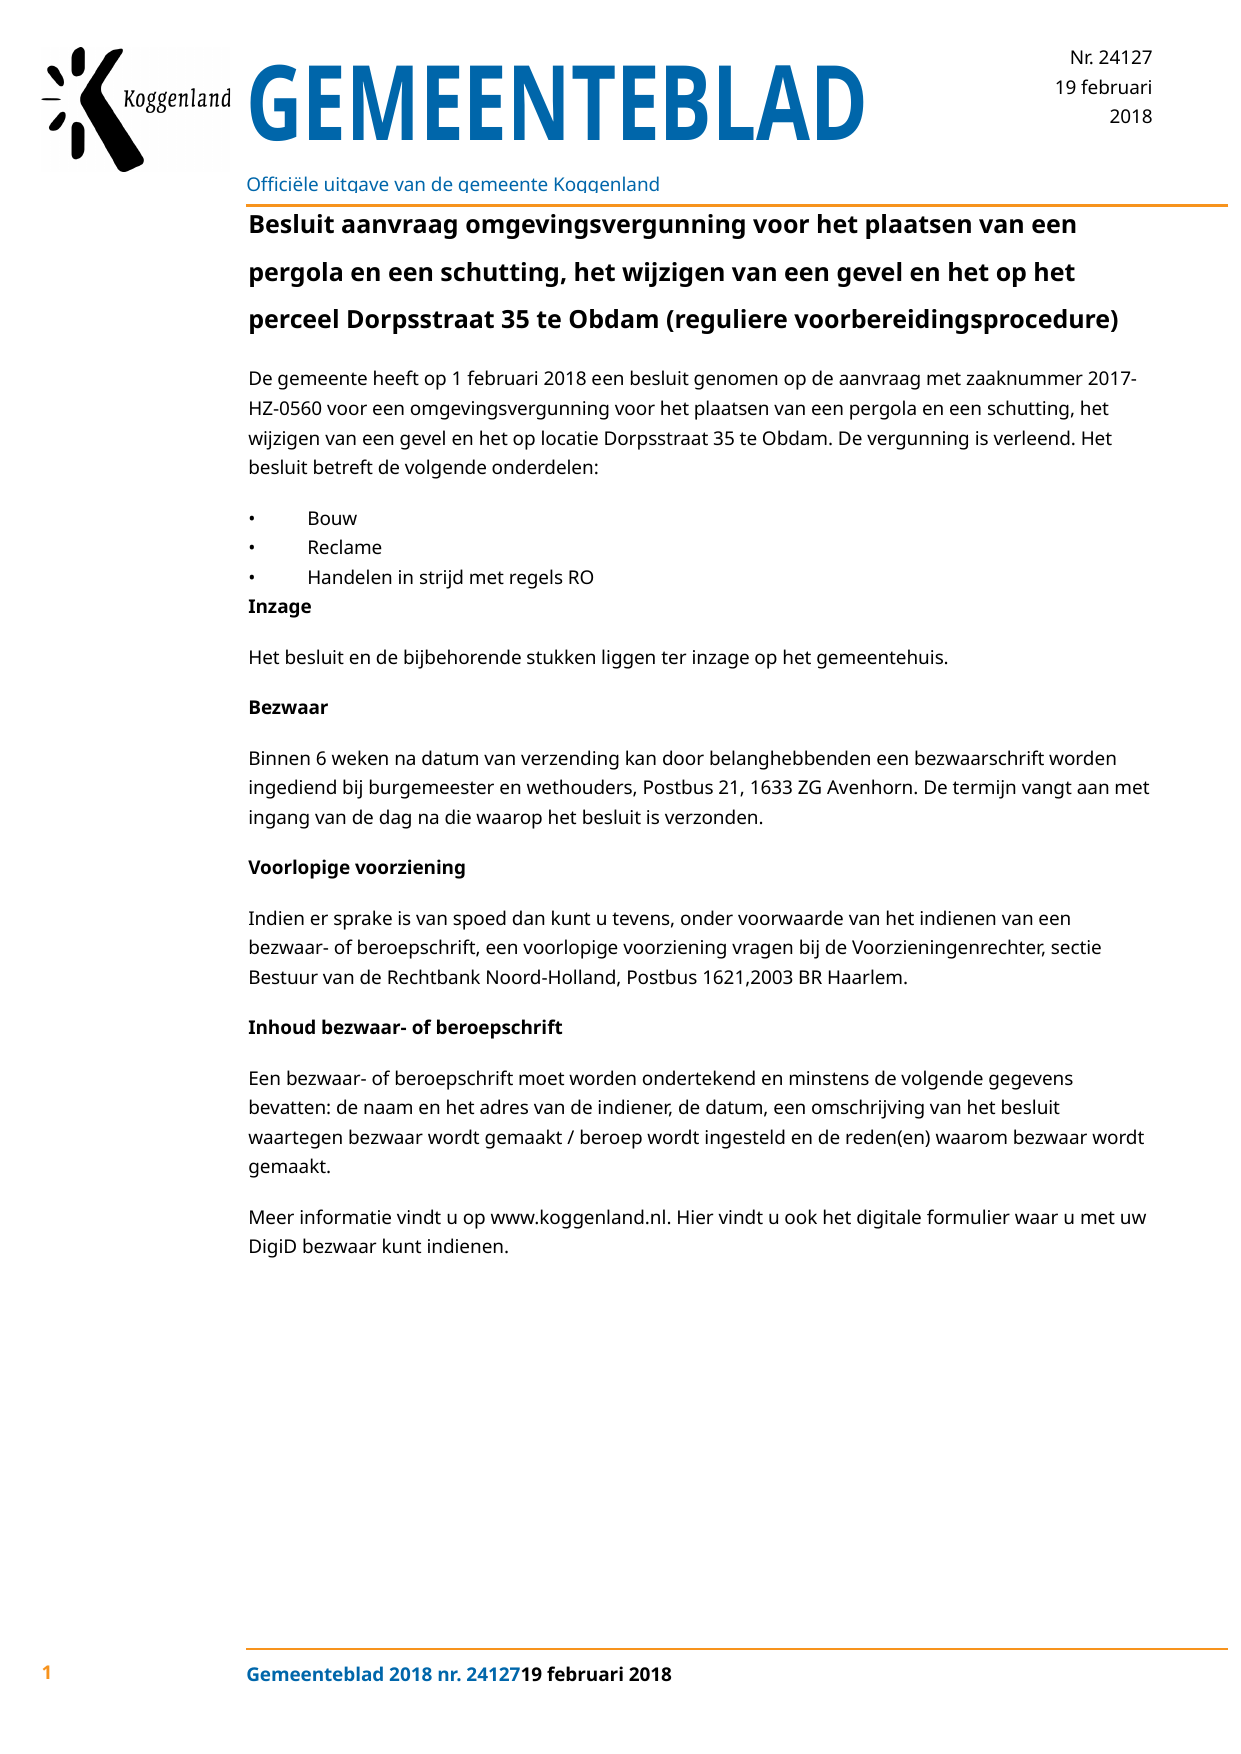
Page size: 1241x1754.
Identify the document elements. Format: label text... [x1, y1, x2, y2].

text Indien er sprake is van spoed dan kunt u tevens, onder voorwaarde van het indienen van een bezwaar- of beroepschrift, een voorlopige voorziening vragen bij de Voorzieningenrechter, sectie Bestuur van de Rechtbank Noord-Holland, Postbus 1621,2003 BR Haarlem. [248, 905, 1152, 989]
text De gemeente heeft op 1 februari 2018 een besluit genomen op de aanvraag met zaaknummer 2017-HZ-0560 voor een omgevingsvergunning voor het plaatsen van een pergola en een schutting, het wijzigen van een gevel en het op locatie Dorpsstraat 35 te Obdam. De vergunning is verleend. Het besluit betreft de volgende onderdelen: [248, 366, 1152, 480]
picture [41, 47, 231, 172]
list Reclame [248, 534, 1152, 560]
text Het besluit en de bijbehorende stukken liggen ter inzage op het gemeentehuis. [248, 644, 1152, 669]
text Een bezwaar- of beroepschrift moet worden ondertekend en minstens de volgende gegevens bevatten: de naam en het adres van de indiener, de datum, een omschrijving van het besluit waartegen bezwaar wordt gemaakt / beroep wordt ingesteld en de reden(en) waarom bezwaar wordt gemaakt. [248, 1065, 1152, 1179]
list Handelen in strijd met regels RO [248, 564, 1152, 589]
text Binnen 6 weken na datum van verzending kan door belanghebbenden een bezwaarschrift worden ingediend bij burgemeester en wethouders, Postbus 21, 1633 ZG Avenhorn. De termijn vangt aan met ingang van de dag na die waarop het besluit is verzonden. [248, 745, 1152, 829]
text Bezwaar [248, 694, 1152, 720]
text Besluit aanvraag omgevingsvergunning voor het plaatsen van een pergola en een schutting, het wijzigen van een gevel en het op het perceel Dorpsstraat 35 te Obdam (reguliere voorbereidingsprocedure) [248, 207, 1152, 336]
text Inzage [248, 593, 1152, 619]
text Inhoud bezwaar- of beroepschrift [248, 1014, 1152, 1040]
text Meer informatie vindt u op www.koggenland.nl. Hier vindt u ook het digitale formulier waar u met uw DigiD bezwaar kunt indienen. [248, 1204, 1152, 1259]
text Voorlopige voorziening [248, 854, 1152, 880]
list Bouw [248, 505, 1152, 530]
